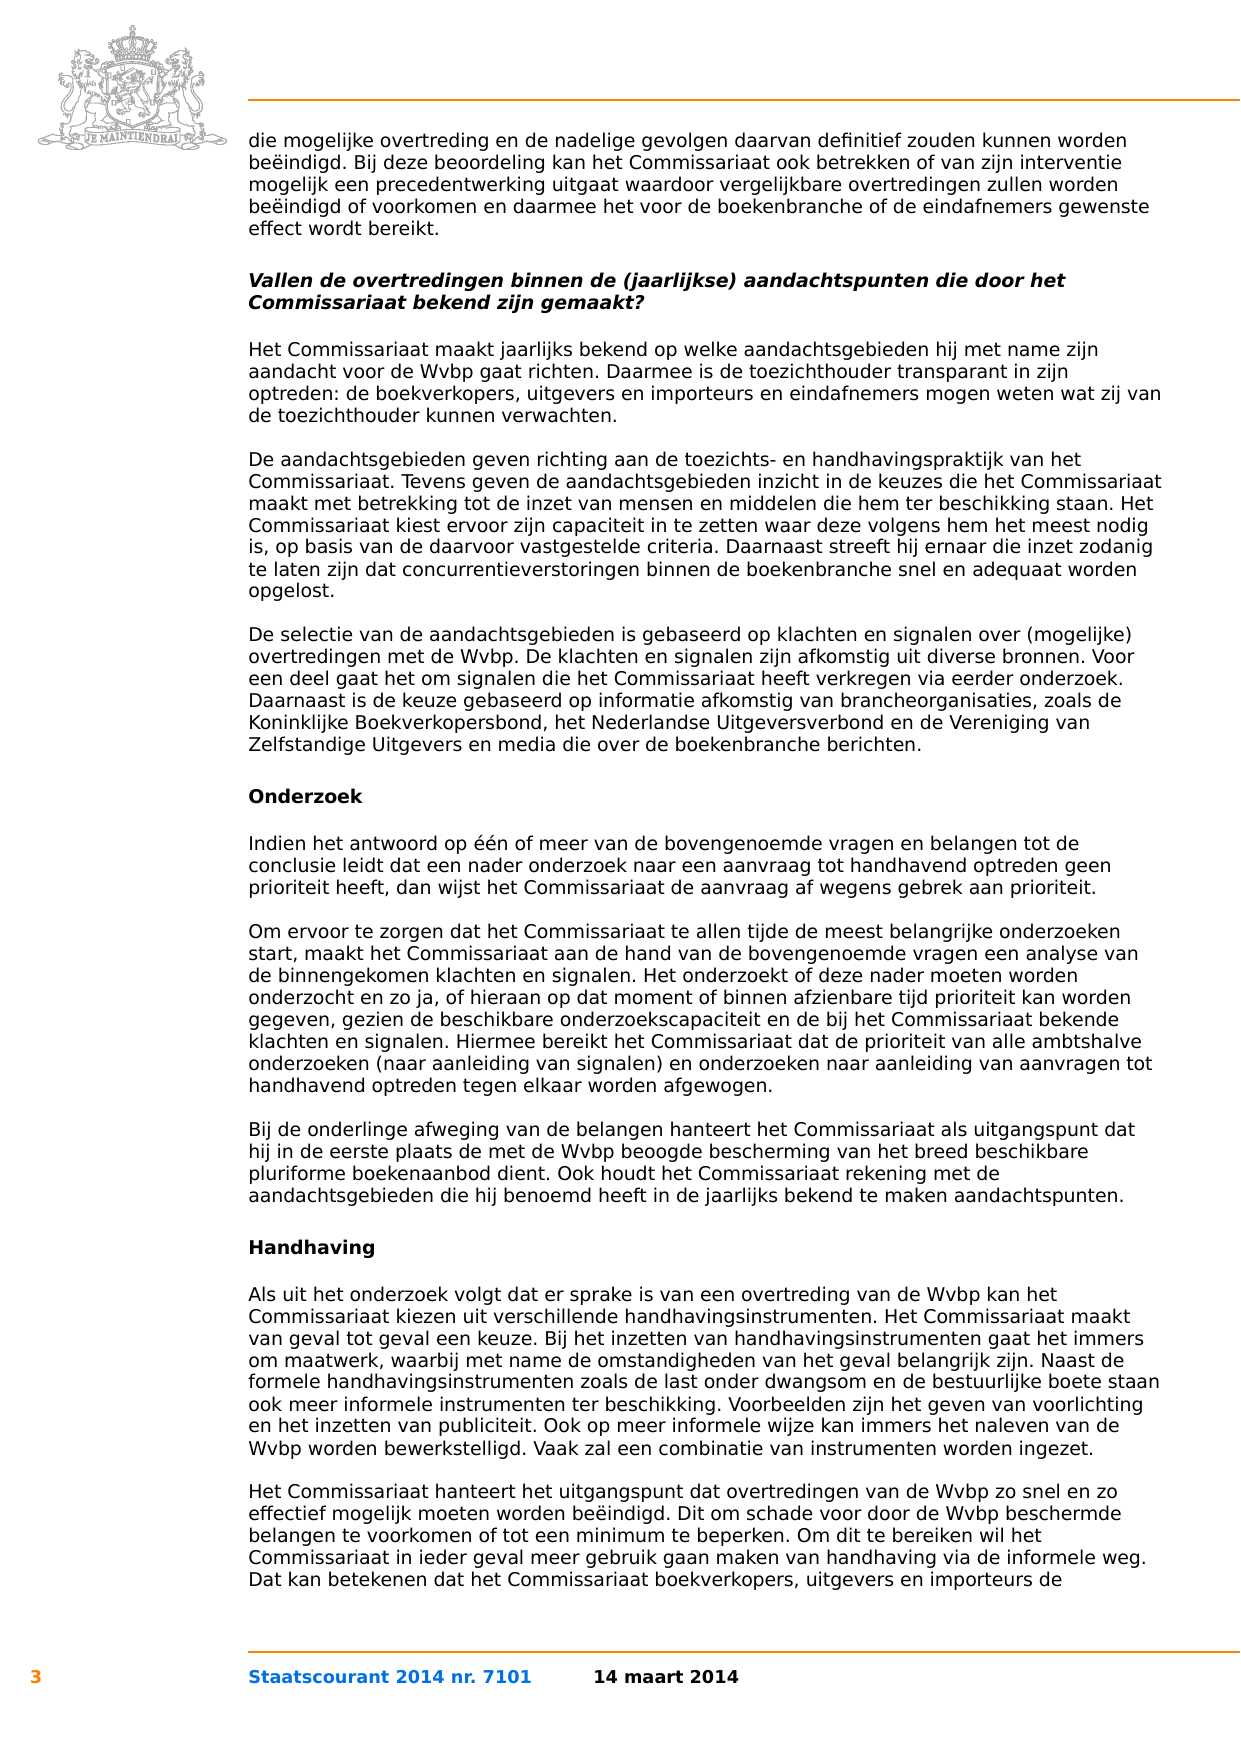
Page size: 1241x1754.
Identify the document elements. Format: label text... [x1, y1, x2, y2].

text De aandachtsgebieden geven richting aan de toezichts- en handhavingspraktijk van het Commissariaat. Tevens geven de aandachtsgebieden inzicht in de keuzes die het Commissariaat maakt met betrekking tot de inzet van mensen en middelen die hem ter beschikking staan. Het Commissariaat kiest ervoor zijn capaciteit in te zetten waar deze volgens hem het meest nodig is, op basis van de daarvoor vastgestelde criteria. Daarnaast streeft hij ernaar die inzet zodanig te laten zijn dat concurrentieverstoringen binnen de boekenbranche snel en adequaat worden opgelost. [248, 448, 1163, 602]
text Indien het antwoord op één of meer van de bovengenoemde vragen en belangen tot de conclusie leidt dat een nader onderzoek naar een aanvraag tot handhavend optreden geen prioriteit heeft, dan wijst het Commissariaat de aanvraag af wegens gebrek aan prioriteit. [248, 833, 1163, 899]
text Het Commissariaat maakt jaarlijks bekend op welke aandachtsgebieden hij met name zijn aandacht voor de Wvbp gaat richten. Daarmee is de toezichthouder transparant in zijn optreden: de boekverkopers, uitgevers en importeurs en eindafnemers mogen weten wat zij van de toezichthouder kunnen verwachten. [248, 339, 1163, 427]
text Om ervoor te zorgen dat het Commissariaat te allen tijde de meest belangrijke onderzoeken start, maakt het Commissariaat aan de hand van de bovengenoemde vragen een analyse van de binnengekomen klachten en signalen. Het onderzoekt of deze nader moeten worden onderzocht en zo ja, of hieraan op dat moment of binnen afzienbare tijd prioriteit kan worden gegeven, gezien de beschikbare onderzoekscapaciteit en de bij het Commissariaat bekende klachten en signalen. Hiermee bereikt het Commissariaat dat de prioriteit van alle ambtshalve onderzoeken (naar aanleiding van signalen) en onderzoeken naar aanleiding van aanvragen tot handhavend optreden tegen elkaar worden afgewogen. [248, 921, 1163, 1097]
text Als uit het onderzoek volgt dat er sprake is van een overtreding van de Wvbp kan het Commissariaat kiezen uit verschillende handhavingsinstrumenten. Het Commissariaat maakt van geval tot geval een keuze. Bij het inzetten van handhavingsinstrumenten gaat het immers om maatwerk, waarbij met name de omstandigheden van het geval belangrijk zijn. Naast de formele handhavingsinstrumenten zoals de last onder dwangsom en de bestuurlijke boete staan ook meer informele instrumenten ter beschikking. Voorbeelden zijn het geven van voorlichting en het inzetten van publiciteit. Ook op meer informele wijze kan immers het naleven van de Wvbp worden bewerkstelligd. Vaak zal een combinatie van instrumenten worden ingezet. [248, 1283, 1163, 1459]
text De selectie van de aandachtsgebieden is gebaseerd op klachten en signalen over (mogelijke) overtredingen met de Wvbp. De klachten en signalen zijn afkomstig uit diverse bronnen. Voor een deel gaat het om signalen die het Commissariaat heeft verkregen via eerder onderzoek. Daarnaast is de keuze gebaseerd op informatie afkomstig van brancheorganisaties, zoals de Koninklijke Boekverkopersbond, het Nederlandse Uitgeversverbond en de Vereniging van Zelfstandige Uitgevers en media die over de boekenbranche berichten. [248, 624, 1163, 756]
subtitle Vallen de overtredingen binnen de (jaarlijkse) aandachtspunten die door het Commissariaat bekend zijn gemaakt? [248, 270, 1163, 314]
text Het Commissariaat hanteert het uitgangspunt dat overtredingen van de Wvbp zo snel en zo effectief mogelijk moeten worden beëindigd. Dit om schade voor door de Wvbp beschermde belangen te voorkomen of tot een minimum te beperken. Om dit te bereiken wil het Commissariaat in ieder geval meer gebruik gaan maken van handhaving via de informele weg. Dat kan betekenen dat het Commissariaat boekverkopers, uitgevers en importeurs de [248, 1481, 1163, 1591]
subtitle Handhaving [248, 1237, 1163, 1258]
picture [38, 25, 227, 150]
subtitle Onderzoek [248, 786, 1163, 808]
text die mogelijke overtreding en de nadelige gevolgen daarvan definitief zouden kunnen worden beëindigd. Bij deze beoordeling kan het Commissariaat ook betrekken of van zijn interventie mogelijk een precedentwerking uitgaat waardoor vergelijkbare overtredingen zullen worden beëindigd of voorkomen en daarmee het voor de boekenbranche of de eindafnemers gewenste effect wordt bereikt. [248, 130, 1163, 240]
text Bij de onderlinge afweging van de belangen hanteert het Commissariaat als uitgangspunt dat hij in de eerste plaats de met de Wvbp beoogde bescherming van het breed beschikbare pluriforme boekenaanbod dient. Ook houdt het Commissariaat rekening met de aandachtsgebieden die hij benoemd heeft in de jaarlijks bekend te maken aandachtspunten. [248, 1119, 1163, 1207]
